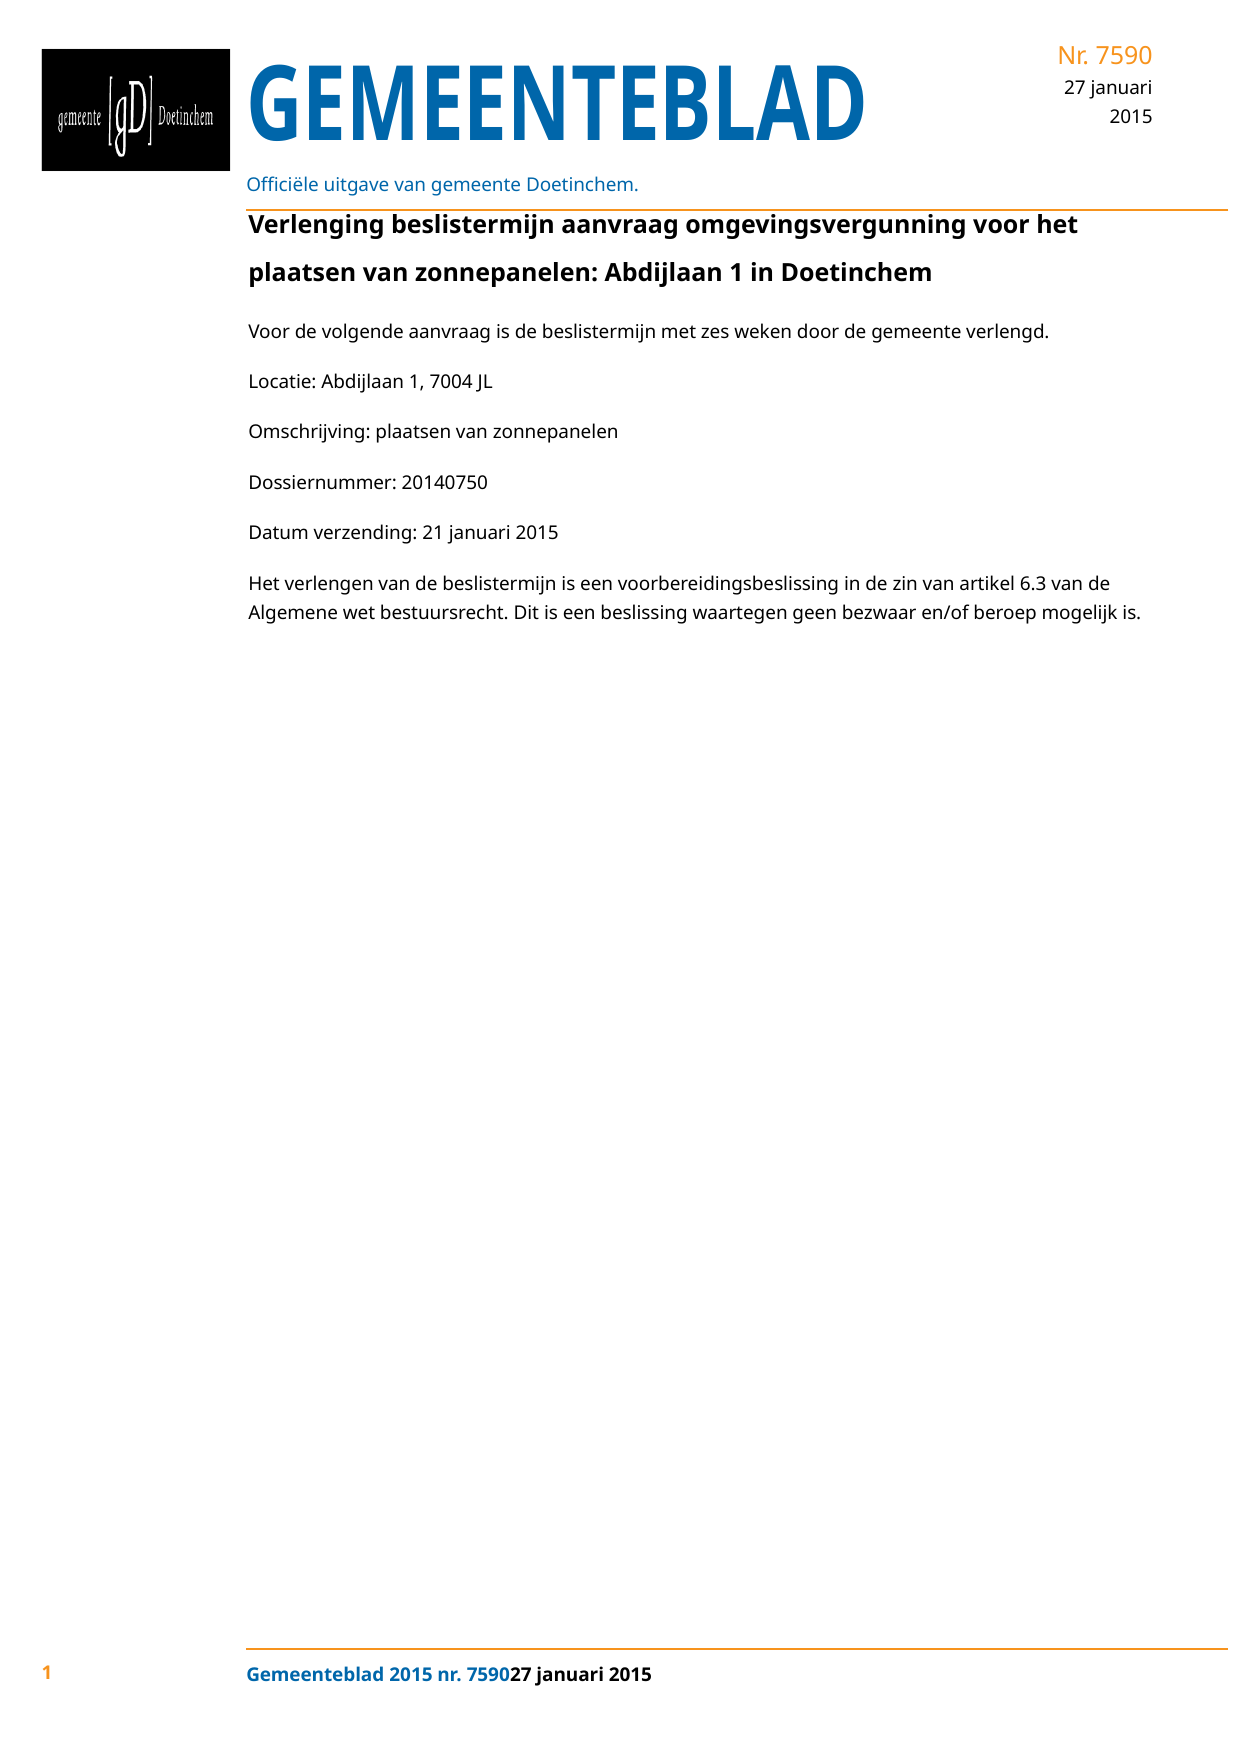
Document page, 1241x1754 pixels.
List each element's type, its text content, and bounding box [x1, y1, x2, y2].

text Voor de volgende aanvraag is de beslistermijn met zes weken door de gemeente verlengd. [248, 318, 1152, 344]
text Dossiernummer: 20140750 [248, 469, 1152, 495]
text Verlenging beslistermijn aanvraag omgevingsvergunning voor het plaatsen van zonnepanelen: Abdijlaan 1 in Doetinchem [248, 211, 1152, 288]
text Datum verzending: 21 januari 2015 [248, 519, 1152, 545]
text Het verlengen van de beslistermijn is een voorbereidingsbeslissing in de zin van artikel 6.3 van de Algemene wet bestuursrecht. Dit is een beslissing waartegen geen bezwaar en/of beroep mogelijk is. [248, 570, 1152, 625]
text Omschrijving: plaatsen van zonnepanelen [248, 419, 1152, 444]
picture [41, 47, 231, 172]
text Locatie: Abdijlaan 1, 7004 JL [248, 368, 1152, 394]
